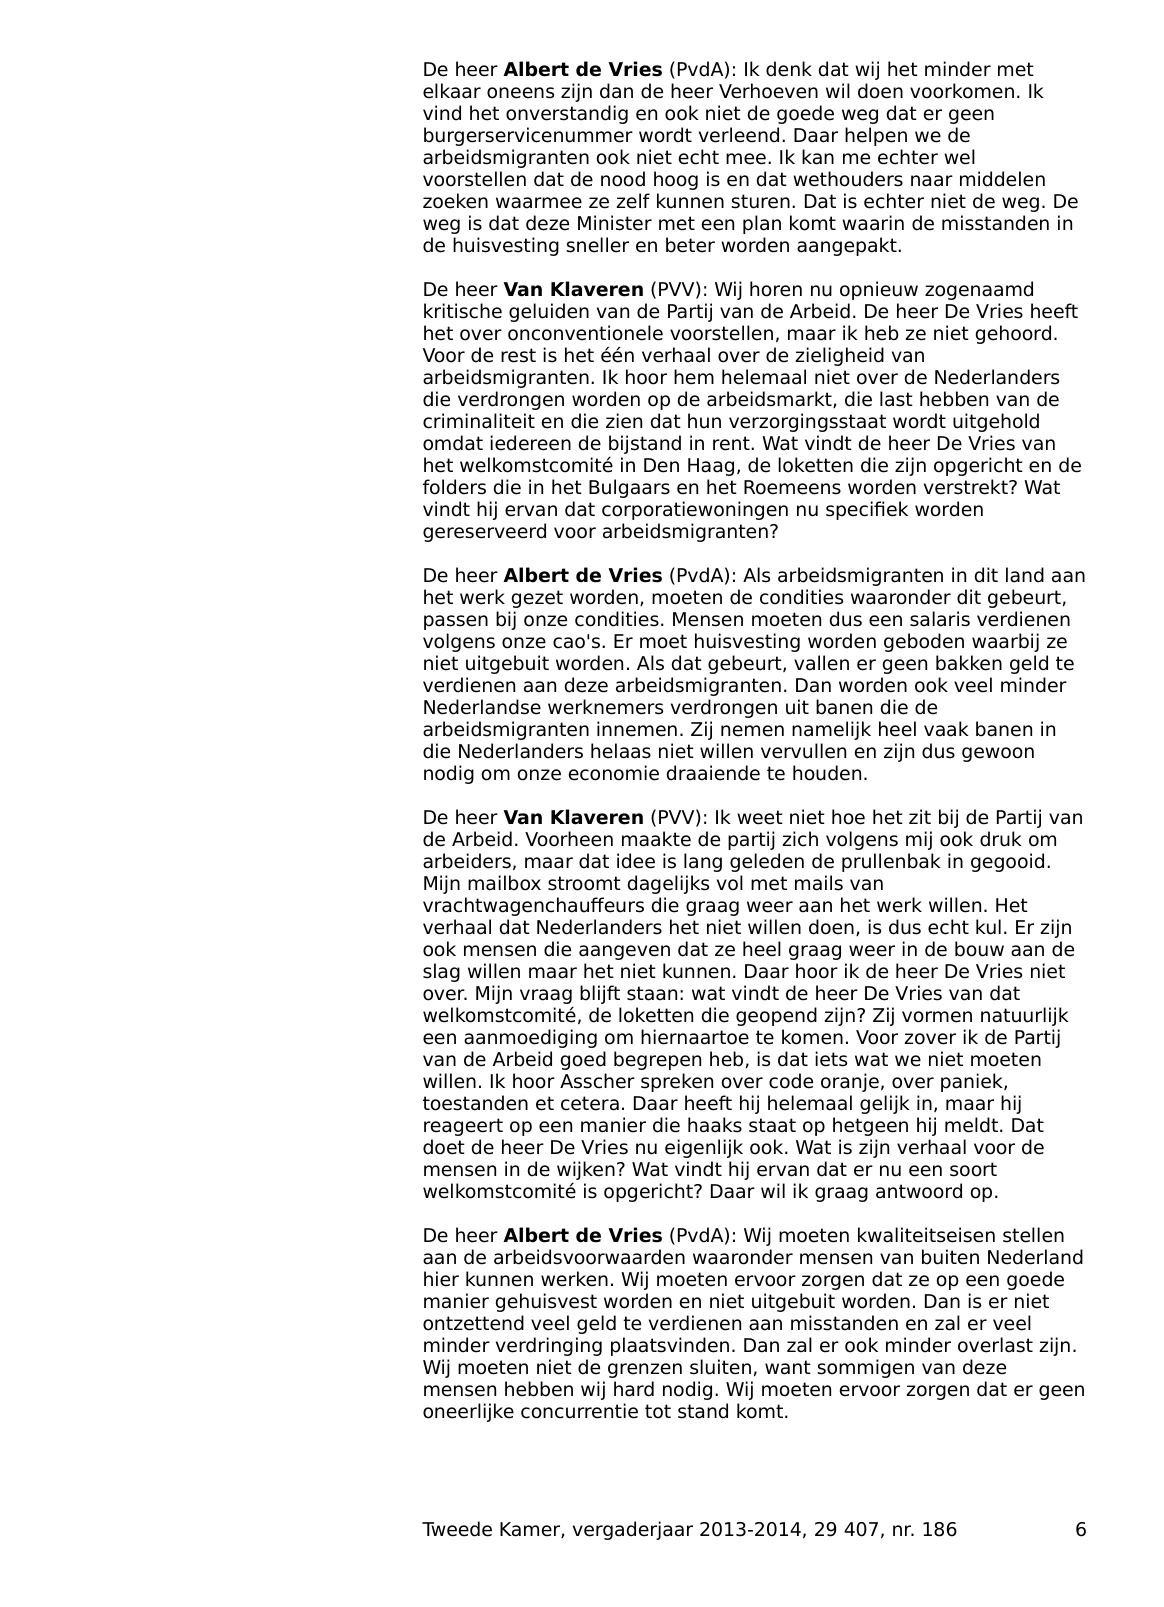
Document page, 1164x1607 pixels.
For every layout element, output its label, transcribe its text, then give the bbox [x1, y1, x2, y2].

text De heer Van Klaveren (PVV): Wij horen nu opnieuw zogenaamd kritische geluiden van de Partij van de Arbeid. De heer De Vries heeft het over onconventionele voorstellen, maar ik heb ze niet gehoord. Voor de rest is het één verhaal over de zieligheid van arbeidsmigranten. Ik hoor hem helemaal niet over de Nederlanders die verdrongen worden op de arbeidsmarkt, die last hebben van de criminaliteit en die zien dat hun verzorgingsstaat wordt uitgehold omdat iedereen de bijstand in rent. Wat vindt de heer De Vries van het welkomstcomité in Den Haag, de loketten die zijn opgericht en de folders die in het Bulgaars en het Roemeens worden verstrekt? Wat vindt hij ervan dat corporatiewoningen nu specifiek worden gereserveerd voor arbeidsmigranten? [422, 279, 1087, 543]
text De heer Albert de Vries (PvdA): Als arbeidsmigranten in dit land aan het werk gezet worden, moeten de condities waaronder dit gebeurt, passen bij onze condities. Mensen moeten dus een salaris verdienen volgens onze cao's. Er moet huisvesting worden geboden waarbij ze niet uitgebuit worden. Als dat gebeurt, vallen er geen bakken geld te verdienen aan deze arbeidsmigranten. Dan worden ook veel minder Nederlandse werknemers verdrongen uit banen die de arbeidsmigranten innemen. Zij nemen namelijk heel vaak banen in die Nederlanders helaas niet willen vervullen en zijn dus gewoon nodig om onze economie draaiende te houden. [422, 565, 1087, 785]
text De heer Albert de Vries (PvdA): Ik denk dat wij het minder met elkaar oneens zijn dan de heer Verhoeven wil doen voorkomen. Ik vind het onverstandig en ook niet de goede weg dat er geen burgerservicenummer wordt verleend. Daar helpen we de arbeidsmigranten ook niet echt mee. Ik kan me echter wel voorstellen dat de nood hoog is en dat wethouders naar middelen zoeken waarmee ze zelf kunnen sturen. Dat is echter niet de weg. De weg is dat deze Minister met een plan komt waarin de misstanden in de huisvesting sneller en beter worden aangepakt. [422, 59, 1087, 257]
text De heer Albert de Vries (PvdA): Wij moeten kwaliteitseisen stellen aan de arbeidsvoorwaarden waaronder mensen van buiten Nederland hier kunnen werken. Wij moeten ervoor zorgen dat ze op een goede manier gehuisvest worden en niet uitgebuit worden. Dan is er niet ontzettend veel geld te verdienen aan misstanden en zal er veel minder verdringing plaatsvinden. Dan zal er ook minder overlast zijn. Wij moeten niet de grenzen sluiten, want sommigen van deze mensen hebben wij hard nodig. Wij moeten ervoor zorgen dat er geen oneerlijke concurrentie tot stand komt. [422, 1225, 1087, 1423]
text De heer Van Klaveren (PVV): Ik weet niet hoe het zit bij de Partij van de Arbeid. Voorheen maakte de partij zich volgens mij ook druk om arbeiders, maar dat idee is lang geleden de prullenbak in gegooid. Mijn mailbox stroomt dagelijks vol met mails van vrachtwagenchauffeurs die graag weer aan het werk willen. Het verhaal dat Nederlanders het niet willen doen, is dus echt kul. Er zijn ook mensen die aangeven dat ze heel graag weer in de bouw aan de slag willen maar het niet kunnen. Daar hoor ik de heer De Vries niet over. Mijn vraag blijft staan: wat vindt de heer De Vries van dat welkomstcomité, de loketten die geopend zijn? Zij vormen natuurlijk een aanmoediging om hiernaartoe te komen. Voor zover ik de Partij van de Arbeid goed begrepen heb, is dat iets wat we niet moeten willen. Ik hoor Asscher spreken over code oranje, over paniek, toestanden et cetera. Daar heeft hij helemaal gelijk in, maar hij reageert op een manier die haaks staat op hetgeen hij meldt. Dat doet de heer De Vries nu eigenlijk ook. Wat is zijn verhaal voor de mensen in de wijken? Wat vindt hij ervan dat er nu een soort welkomstcomité is opgericht? Daar wil ik graag antwoord op. [422, 807, 1087, 1203]
